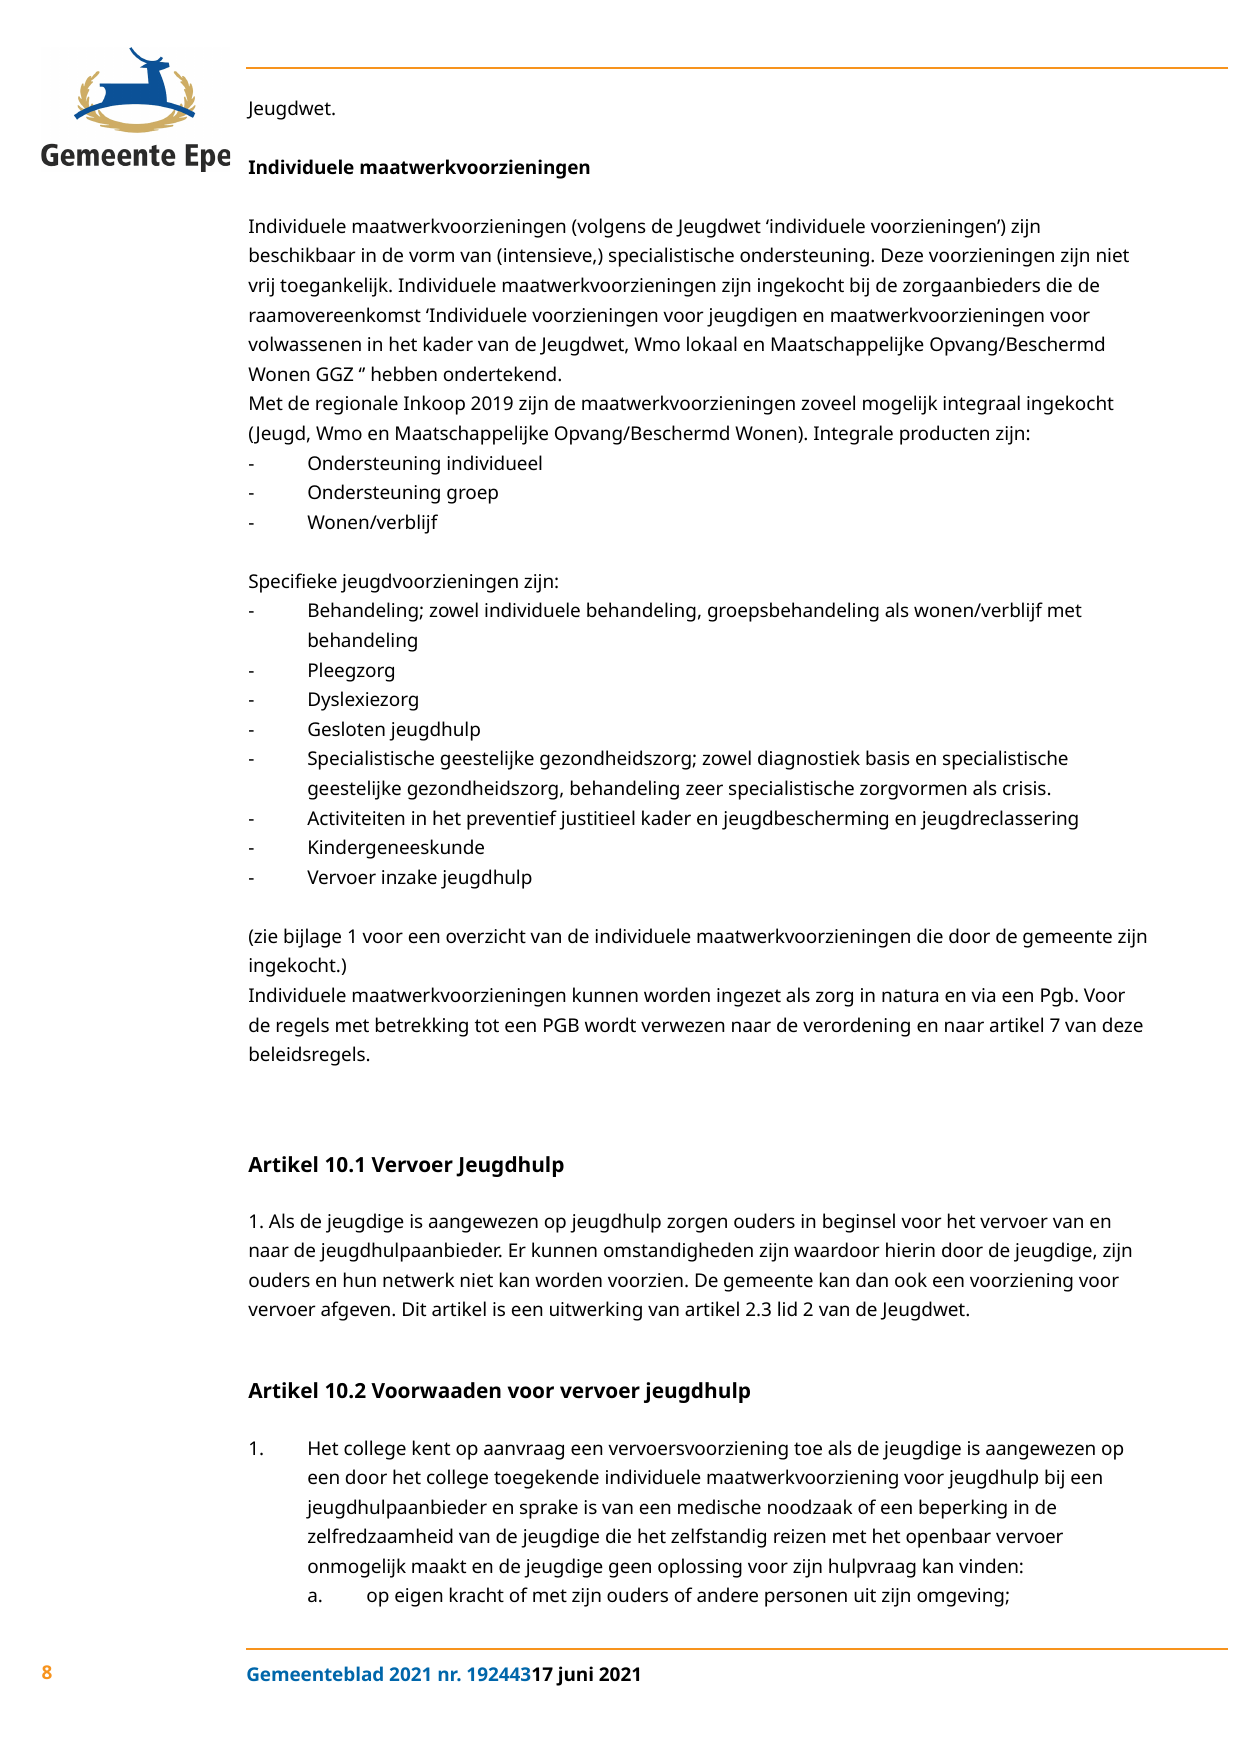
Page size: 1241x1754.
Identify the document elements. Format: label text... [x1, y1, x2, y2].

list Kindergeneeskunde [248, 834, 1152, 860]
text 1. Als de jeugdige is aangewezen op jeugdhulp zorgen ouders in beginsel voor het vervoer van en naar de jeugdhulpaanbieder. Er kunnen omstandigheden zijn waardoor hierin door de jeugdige, zijn ouders en hun netwerk niet kan worden voorzien. De gemeente kan dan ook een voorziening voor vervoer afgeven. Dit artikel is een uitwerking van artikel 2.3 lid 2 van de Jeugdwet. [248, 1208, 1152, 1322]
list Specialistische geestelijke gezondheidszorg; zowel diagnostiek basis en specialistische geestelijke gezondheidszorg, behandeling zeer specialistische zorgvormen als crisis. [248, 746, 1152, 801]
text Specifieke jeugdvoorzieningen zijn: [248, 568, 1152, 594]
text Individuele maatwerkvoorzieningen kunnen worden ingezet als zorg in natura en via een Pgb. Voor de regels met betrekking tot een PGB wordt verwezen naar de verordening en naar artikel 7 van deze beleidsregels. [248, 982, 1152, 1067]
text Individuele maatwerkvoorzieningen [248, 154, 1152, 180]
list Dyslexiezorg [248, 686, 1152, 712]
text (zie bijlage 1 voor een overzicht van de individuele maatwerkvoorzieningen die door de gemeente zijn ingekocht.) [248, 923, 1152, 978]
list op eigen kracht of met zijn ouders of andere personen uit zijn omgeving; [307, 1583, 1152, 1608]
list Behandeling; zowel individuele behandeling, groepsbehandeling als wonen/verblijf met behandeling [248, 598, 1152, 653]
list Vervoer inzake jeugdhulp [248, 864, 1152, 890]
text Artikel 10.2 Voorwaaden voor vervoer jeugdhulp [248, 1377, 1152, 1405]
picture [41, 47, 231, 172]
list Het college kent op aanvraag een vervoersvoorziening toe als de jeugdige is aangewezen op een door het college toegekende individuele maatwerkvoorziening voor jeugdhulp bij een jeugdhulpaanbieder en sprake is van een medische noodzaak of een beperking in de zelfredzaamheid van de jeugdige die het zelfstandig reizen met het openbaar vervoer onmogelijk maakt en de jeugdige geen oplossing voor zijn hulpvraag kan vinden: [248, 1435, 1152, 1579]
text Artikel 10.1 Vervoer Jeugdhulp [248, 1150, 1152, 1178]
text Jeugdwet. [248, 95, 1152, 121]
text Met de regionale Inkoop 2019 zijn de maatwerkvoorzieningen zoveel mogelijk integraal ingekocht (Jeugd, Wmo en Maatschappelijke Opvang/Beschermd Wonen). Integrale producten zijn: [248, 391, 1152, 446]
list Wonen/verblijf [248, 509, 1152, 535]
list Gesloten jeugdhulp [248, 716, 1152, 742]
list Ondersteuning individueel [248, 450, 1152, 476]
list Ondersteuning groep [248, 479, 1152, 505]
list Pleegzorg [248, 657, 1152, 683]
list Activiteiten in het preventief justitieel kader en jeugdbescherming en jeugdreclassering [248, 805, 1152, 831]
text Individuele maatwerkvoorzieningen (volgens de Jeugdwet ‘individuele voorzieningen’) zijn beschikbaar in de vorm van (intensieve,) specialistische ondersteuning. Deze voorzieningen zijn niet vrij toegankelijk. Individuele maatwerkvoorzieningen zijn ingekocht bij de zorgaanbieders die de raamovereenkomst ‘Individuele voorzieningen voor jeugdigen en maatwerkvoorzieningen voor volwassenen in het kader van de Jeugdwet, Wmo lokaal en Maatschappelijke Opvang/Beschermd Wonen GGZ ‘’ hebben ondertekend. [248, 213, 1152, 387]
